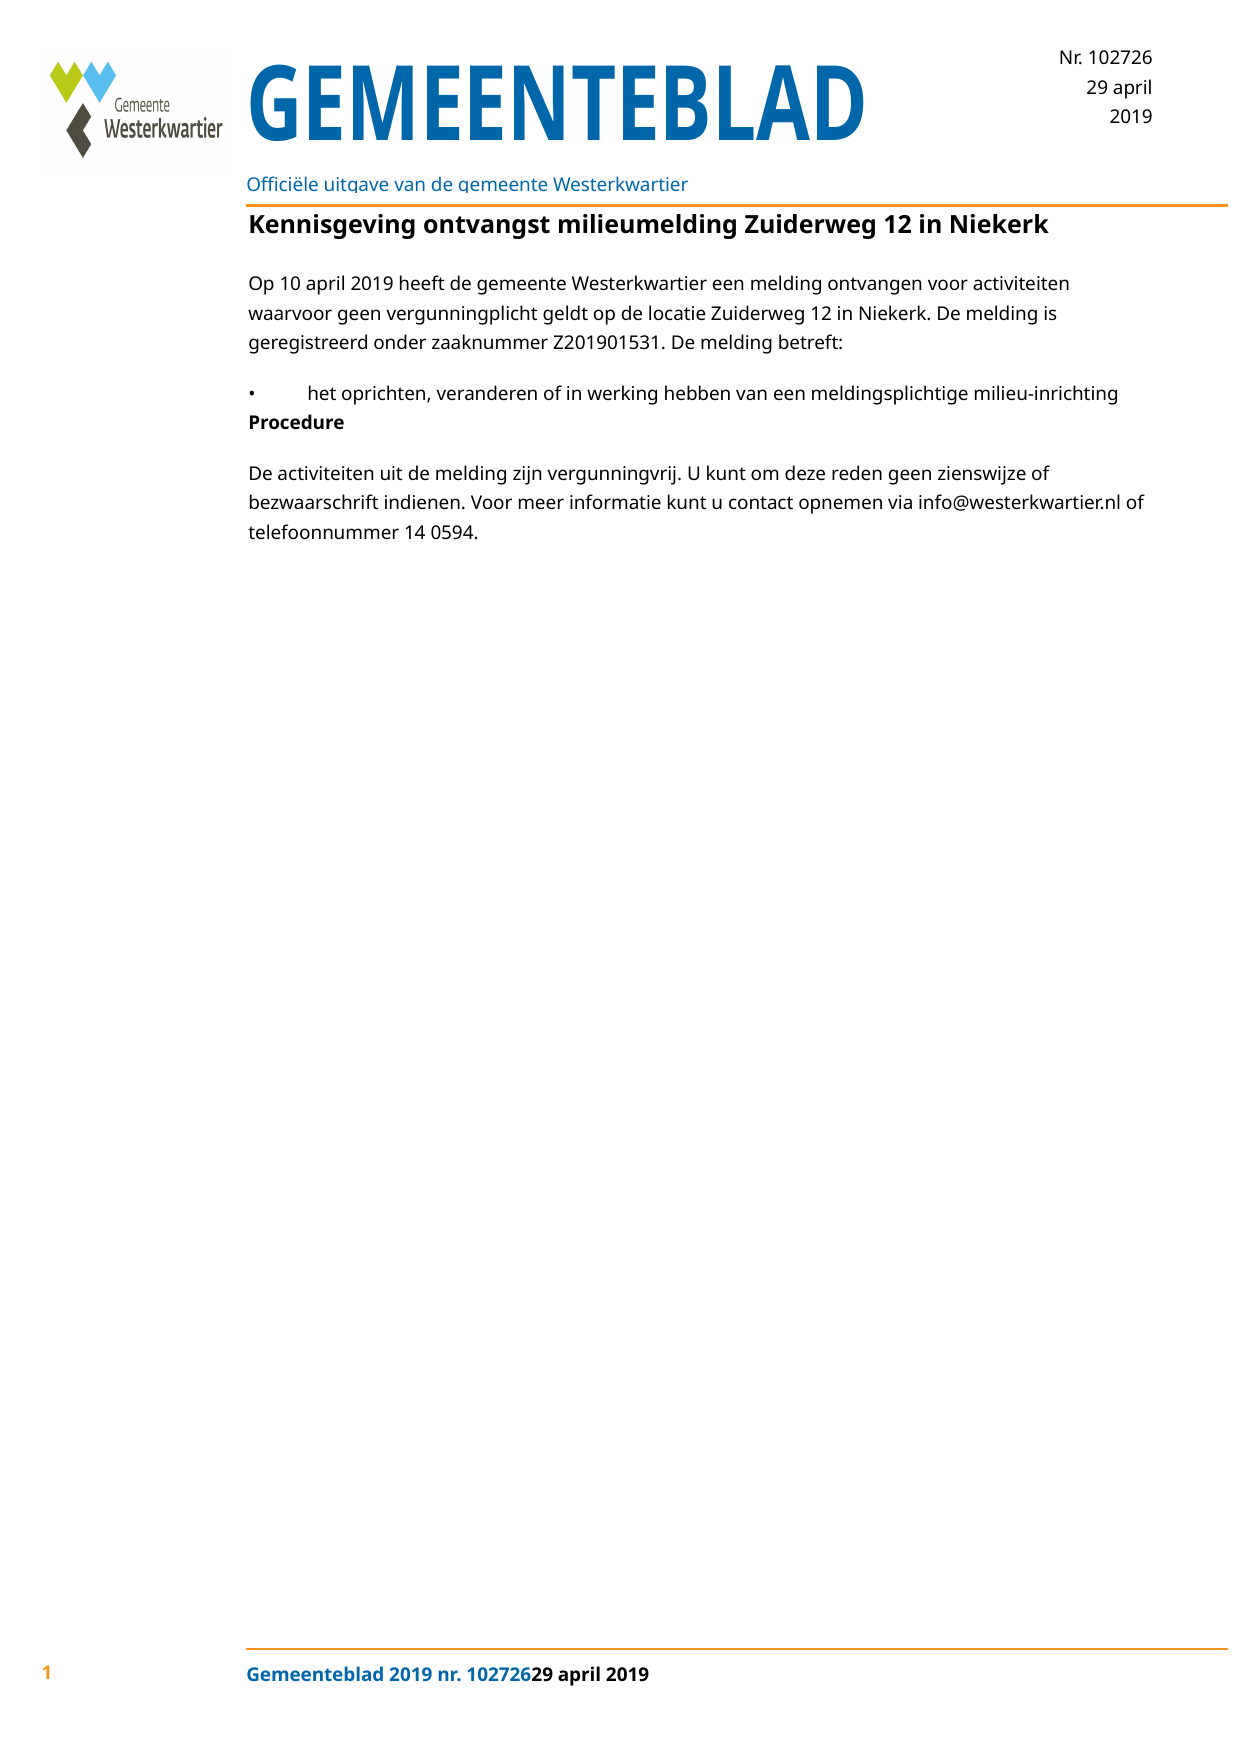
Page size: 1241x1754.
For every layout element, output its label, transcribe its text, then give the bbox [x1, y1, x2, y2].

list het oprichten, veranderen of in werking hebben van een meldingsplichtige milieu-inrichting [248, 380, 1152, 406]
text Op 10 april 2019 heeft de gemeente Westerkwartier een melding ontvangen voor activiteiten waarvoor geen vergunningplicht geldt op de locatie Zuiderweg 12 in Niekerk. De melding is geregistreerd onder zaaknummer Z201901531. De melding betreft: [248, 270, 1152, 355]
picture [41, 47, 231, 172]
text Procedure [248, 409, 1152, 435]
text De activiteiten uit de melding zijn vergunningvrij. U kunt om deze reden geen zienswijze of bezwaarschrift indienen. Voor meer informatie kunt u contact opnemen via info@westerkwartier.nl of telefoonnummer 14 0594. [248, 460, 1152, 545]
text Kennisgeving ontvangst milieumelding Zuiderweg 12 in Niekerk [248, 207, 1152, 241]
